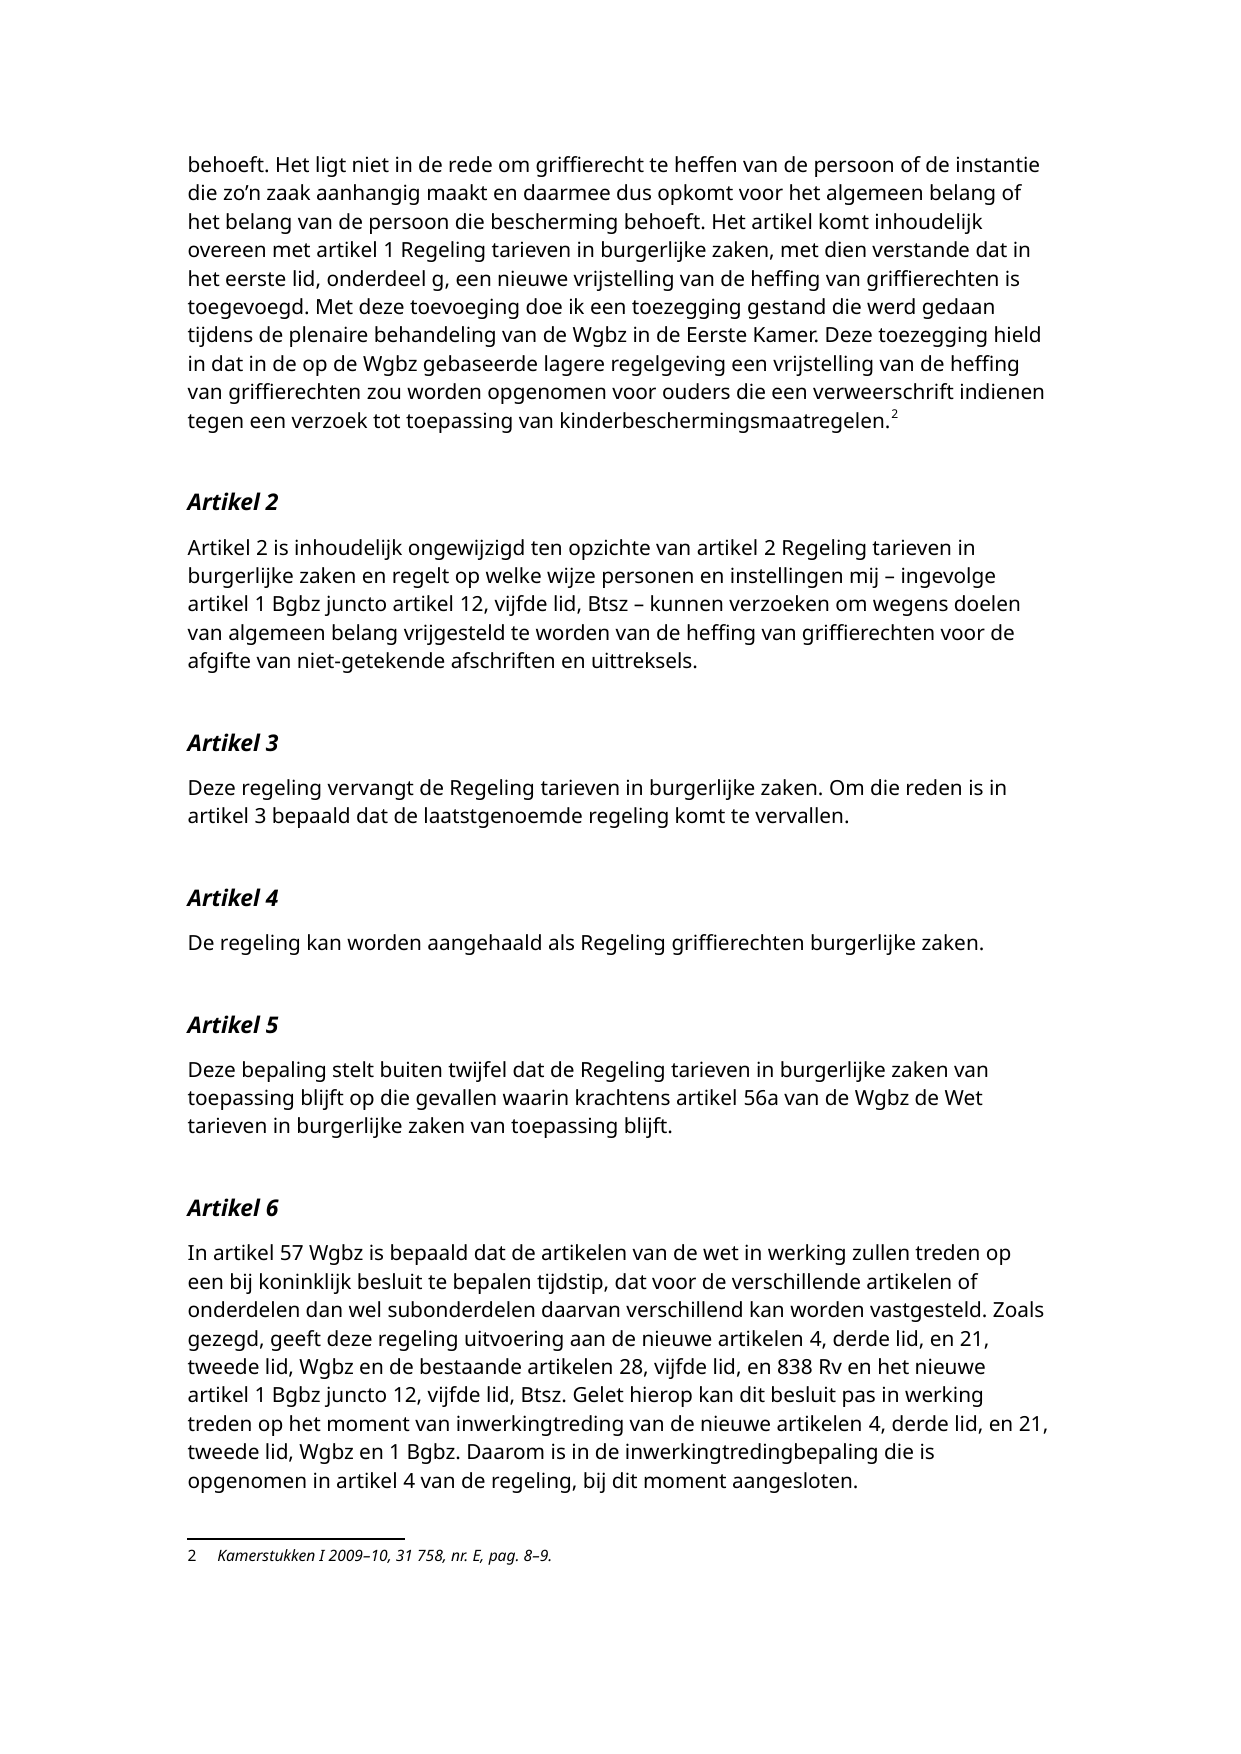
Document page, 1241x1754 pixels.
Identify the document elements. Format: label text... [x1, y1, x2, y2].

text behoeft. Het ligt niet in de rede om griffierecht te heffen van de persoon of de instantie die zo’n zaak aanhangig maakt en daarmee dus opkomt voor het algemeen belang of het belang van de persoon die bescherming behoeft. Het artikel komt inhoudelijk overeen met artikel 1 Regeling tarieven in burgerlijke zaken, met dien verstande dat in het eerste lid, onderdeel g, een nieuwe vrijstelling van de heffing van griffierechten is toegevoegd. Met deze toevoeging doe ik een toezegging gestand die werd gedaan tijdens de plenaire behandeling van de Wgbz in de Eerste Kamer. Deze toezegging hield in dat in de op de Wgbz gebaseerde lagere regelgeving een vrijstelling van de heffing van griffierechten zou worden opgenomen voor ouders die een verweerschrift indienen tegen een verzoek tot toepassing van kinderbeschermingsmaatregelen. [187, 150, 1053, 434]
text De regeling kan worden aangehaald als Regeling griffierechten burgerlijke zaken. [187, 928, 1053, 957]
subtitle Artikel 5 [187, 1008, 1053, 1040]
subtitle Artikel 4 [187, 882, 1053, 913]
text Kamerstukken I 2009–10, 31 758, nr. E, pag. 8–9. [187, 1538, 1053, 1566]
text Deze bepaling stelt buiten twijfel dat de Regeling tarieven in burgerlijke zaken van toepassing blijft op die gevallen waarin krachtens artikel 56a van de Wgbz de Wet tarieven in burgerlijke zaken van toepassing blijft. [187, 1055, 1053, 1140]
text In artikel 57 Wgbz is bepaald dat de artikelen van de wet in werking zullen treden op een bij koninklijk besluit te bepalen tijdstip, dat voor de verschillende artikelen of onderdelen dan wel subonderdelen daarvan verschillend kan worden vastgesteld. Zoals gezegd, geeft deze regeling uitvoering aan de nieuwe artikelen 4, derde lid, en 21, tweede lid, Wgbz en de bestaande artikelen 28, vijfde lid, en 838 Rv en het nieuwe artikel 1 Bgbz juncto 12, vijfde lid, Btsz. Gelet hierop kan dit besluit pas in werking treden op het moment van inwerkingtreding van de nieuwe artikelen 4, derde lid, en 21, tweede lid, Wgbz en 1 Bgbz. Daarom is in de inwerkingtredingbepaling die is opgenomen in artikel 4 van de regeling, bij dit moment aangesloten. [187, 1238, 1053, 1494]
text Deze regeling vervangt de Regeling tarieven in burgerlijke zaken. Om die reden is in artikel 3 bepaald dat de laatstgenoemde regeling komt te vervallen. [187, 773, 1053, 830]
subtitle Artikel 2 [187, 486, 1053, 518]
text Artikel 2 is inhoudelijk ongewijzigd ten opzichte van artikel 2 Regeling tarieven in burgerlijke zaken en regelt op welke wijze personen en instellingen mij – ingevolge artikel 1 Bgbz juncto artikel 12, vijfde lid, Btsz – kunnen verzoeken om wegens doelen van algemeen belang vrijgesteld te worden van de heffing van griffierechten voor de afgifte van niet-getekende afschriften en uittreksels. [187, 533, 1053, 675]
subtitle Artikel 6 [187, 1192, 1053, 1223]
subtitle Artikel 3 [187, 727, 1053, 758]
